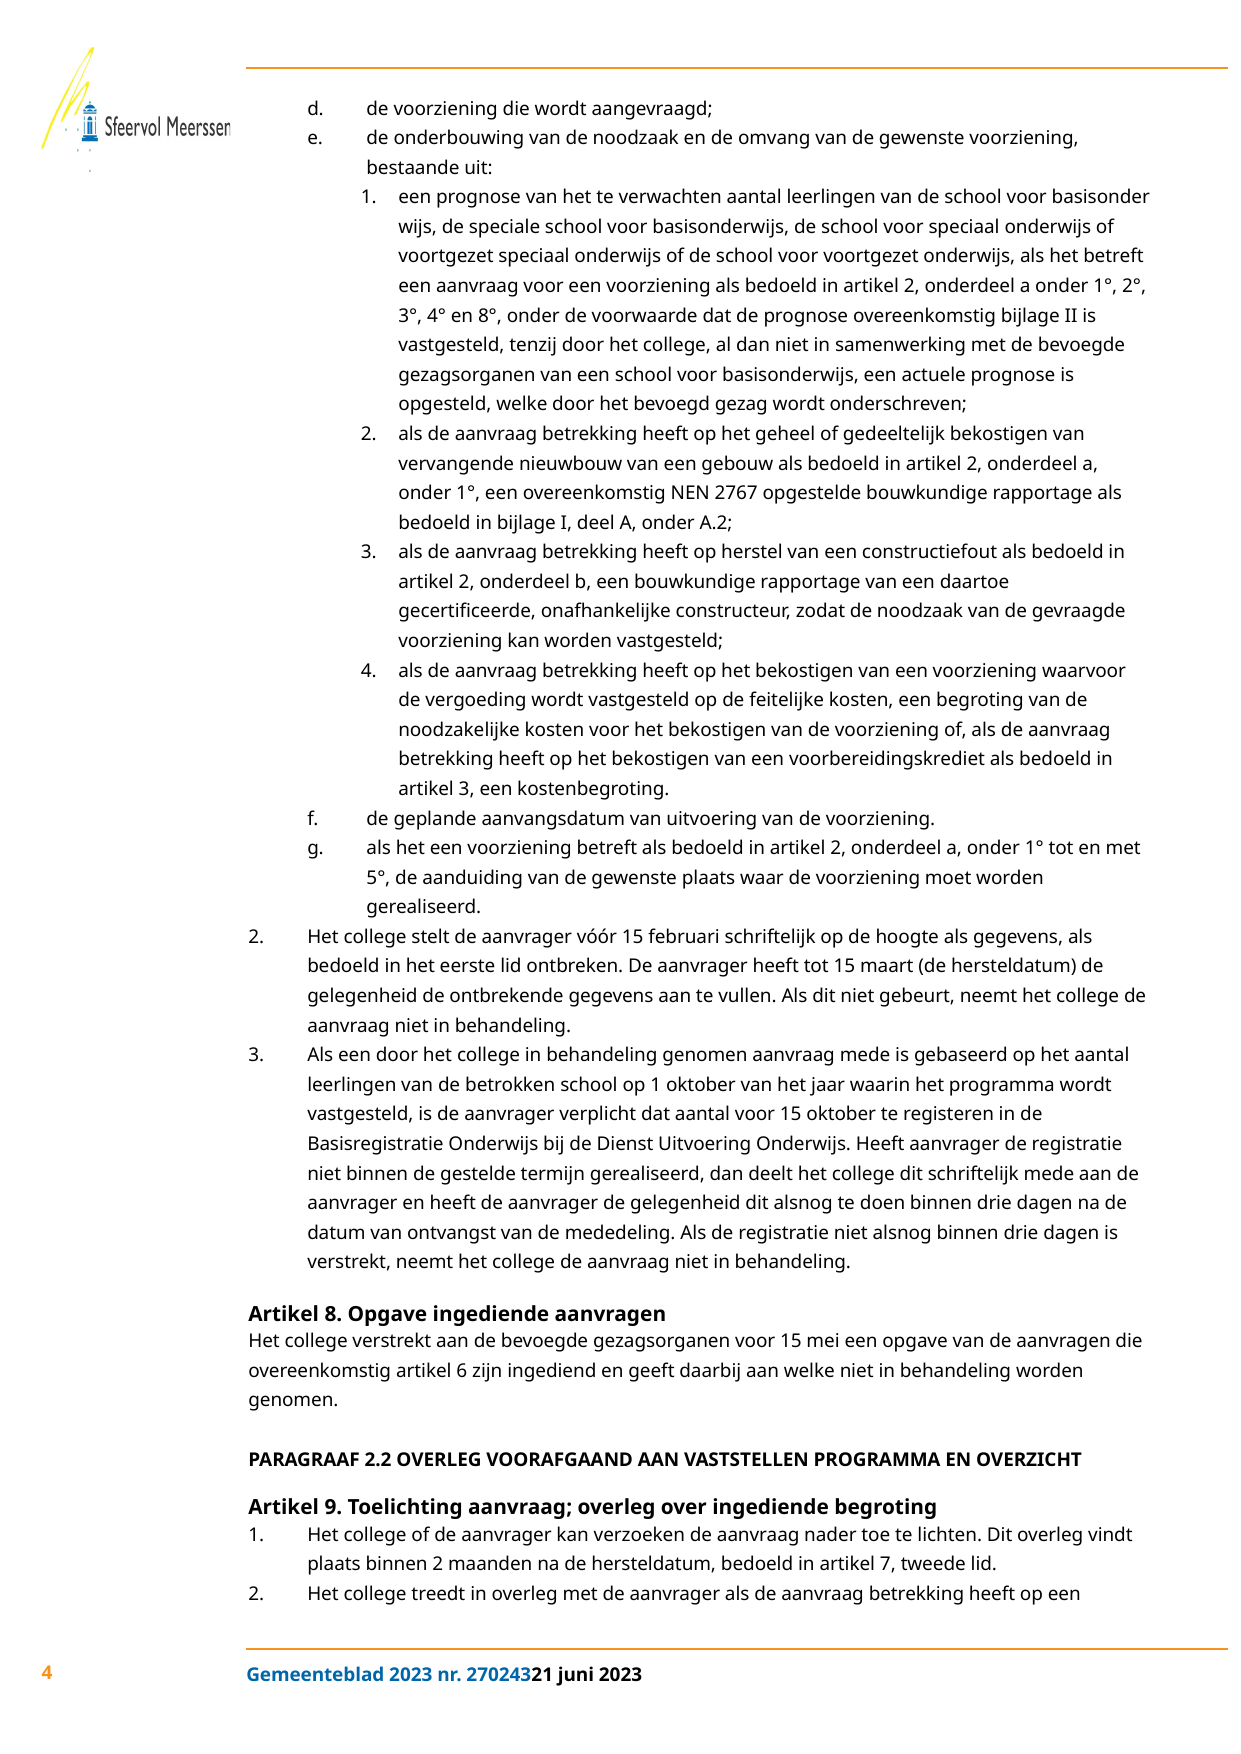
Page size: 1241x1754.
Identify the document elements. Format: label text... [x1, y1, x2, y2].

list Het college stelt de aanvrager vóór 15 februari schriftelijk op de hoogte als gegevens, als bedoeld in het eerste lid ontbreken. De aanvrager heeft tot 15 maart (de hersteldatum) de gelegenheid de ontbrekende gegevens aan te vullen. Als dit niet gebeurt, neemt het college de aanvraag niet in behandeling. [248, 923, 1152, 1038]
list als de aanvraag betrekking heeft op het bekostigen van een voorziening waarvoor de vergoeding wordt vastgesteld op de feitelijke kosten, een begroting van de noodzakelijke kosten voor het bekostigen van de voorziening of, als de aanvraag betrekking heeft op het bekostigen van een voorbereidingskrediet als bedoeld in artikel 3, een kostenbegroting. [361, 657, 1152, 801]
picture [41, 47, 231, 172]
list als het een voorziening betreft als bedoeld in artikel 2, onderdeel a, onder 1° tot en met 5°, de aanduiding van de gewenste plaats waar de voorziening moet worden gerealiseerd. [307, 834, 1152, 919]
list als de aanvraag betrekking heeft op het geheel of gedeeltelijk bekostigen van vervangende nieuwbouw van een gebouw als bedoeld in artikel 2, onderdeel a, onder 1°, een overeenkomstig NEN 2767 opgestelde bouwkundige rapportage als bedoeld in bijlage I, deel A, onder A.2; [361, 420, 1152, 535]
list Het college of de aanvrager kan verzoeken de aanvraag nader toe te lichten. Dit overleg vindt plaats binnen 2 maanden na de hersteldatum, bedoeld in artikel 7, tweede lid. [248, 1521, 1152, 1576]
list de voorziening die wordt aangevraagd; [307, 95, 1152, 121]
list de onderbouwing van de noodzaak en de omvang van de gewenste voorziening, bestaande uit: [307, 124, 1152, 180]
list de geplande aanvangsdatum van uitvoering van de voorziening. [307, 805, 1152, 831]
text Artikel 8. Opgave ingediende aanvragen [248, 1299, 1152, 1327]
list een prognose van het te verwachten aantal leerlingen van de school voor basisonder wijs, de speciale school voor basisonderwijs, de school voor speciaal onderwijs of voortgezet speciaal onderwijs of de school voor voortgezet onderwijs, als het betreft een aanvraag voor een voorziening als bedoeld in artikel 2, onderdeel a onder 1°, 2°, 3°, 4° en 8°, onder de voorwaarde dat de prognose overeenkomstig bijlage II is vastgesteld, tenzij door het college, al dan niet in samenwerking met de bevoegde gezagsorganen van een school voor basisonderwijs, een actuele prognose is opgesteld, welke door het bevoegd gezag wordt onderschreven; [361, 183, 1152, 416]
text Artikel 9. Toelichting aanvraag; overleg over ingediende begroting [248, 1492, 1152, 1521]
list als de aanvraag betrekking heeft op herstel van een constructiefout als bedoeld in artikel 2, onderdeel b, een bouwkundige rapportage van een daartoe gecertificeerde, onafhankelijke constructeur, zodat de noodzaak van de gevraagde voorziening kan worden vastgesteld; [361, 538, 1152, 653]
text Het college verstrekt aan de bevoegde gezagsorganen voor 15 mei een opgave van de aanvragen die overeenkomstig artikel 6 zijn ingediend en geeft daarbij aan welke niet in behandeling worden genomen. [248, 1327, 1152, 1412]
list Als een door het college in behandeling genomen aanvraag mede is gebaseerd op het aantal leerlingen van de betrokken school op 1 oktober van het jaar waarin het programma wordt vastgesteld, is de aanvrager verplicht dat aantal voor 15 oktober te registeren in de Basisregistratie Onderwijs bij de Dienst Uitvoering Onderwijs. Heeft aanvrager de registratie niet binnen de gestelde termijn gerealiseerd, dan deelt het college dit schriftelijk mede aan de aanvrager en heeft de aanvrager de gelegenheid dit alsnog te doen binnen drie dagen na de datum van ontvangst van de mededeling. Als de registratie niet alsnog binnen drie dagen is verstrekt, neemt het college de aanvraag niet in behandeling. [248, 1041, 1152, 1274]
text PARAGRAAF 2.2 OVERLEG VOORAFGAAND AAN VASTSTELLEN PROGRAMMA EN OVERZICHT [248, 1446, 1152, 1471]
list Het college treedt in overleg met de aanvrager als de aanvraag betrekking heeft op een [248, 1580, 1152, 1606]
